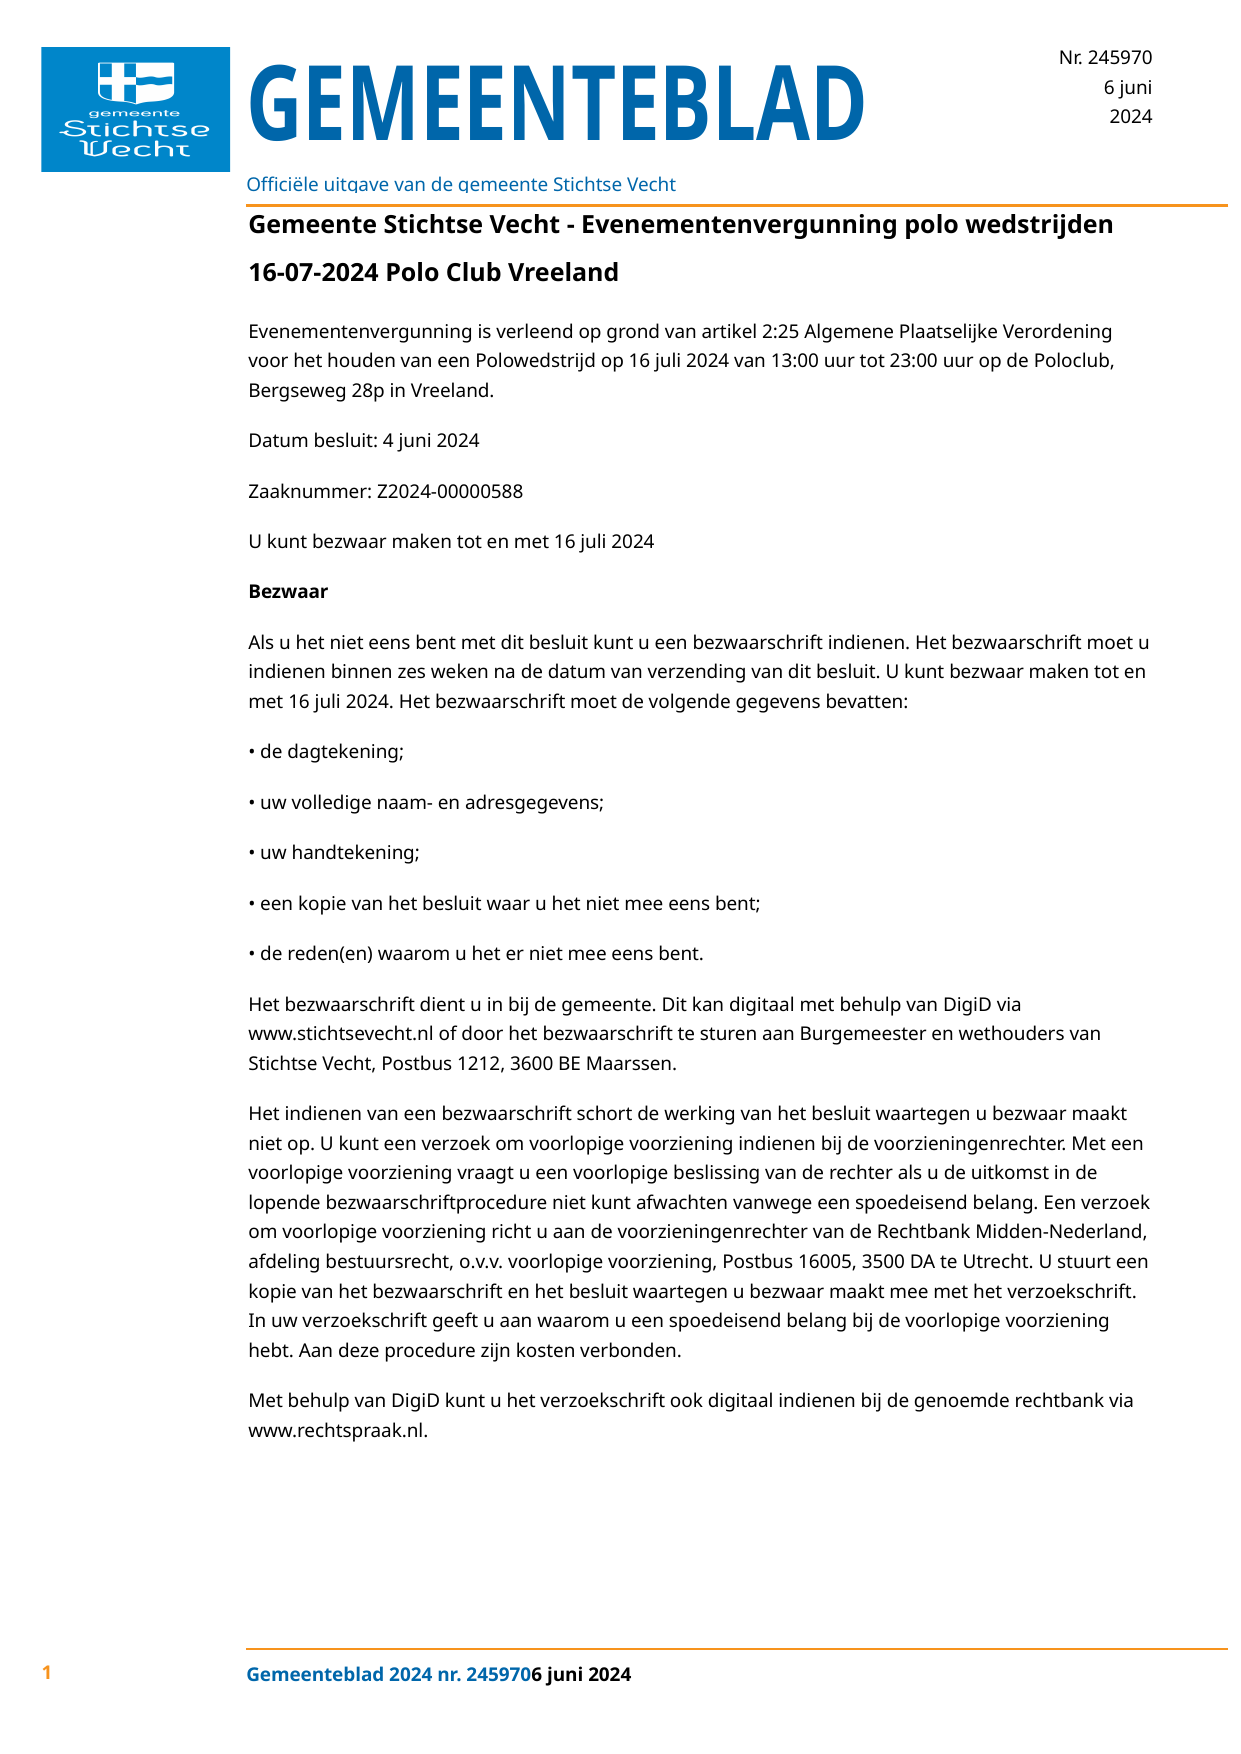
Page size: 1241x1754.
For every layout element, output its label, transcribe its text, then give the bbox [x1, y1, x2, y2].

text • de reden(en) waarom u het er niet mee eens bent. [248, 940, 1152, 966]
text • uw volledige naam- en adresgegevens; [248, 789, 1152, 815]
text Evenementenvergunning is verleend op grond van artikel 2:25 Algemene Plaatselijke Verordening voor het houden van een Polowedstrijd op 16 juli 2024 van 13:00 uur tot 23:00 uur op de Poloclub, Bergseweg 28p in Vreeland. [248, 318, 1152, 403]
text Datum besluit: 4 juni 2024 [248, 427, 1152, 453]
picture [99, 63, 135, 101]
text Met behulp van DigiD kunt u het verzoekschrift ook digitaal indienen bij de genoemde rechtbank via www.rechtspraak.nl. [248, 1387, 1152, 1443]
text Gemeente Stichtse Vecht - Evenementenvergunning polo wedstrijden 16-07-2024 Polo Club Vreeland [248, 207, 1152, 288]
text • uw handtekening; [248, 839, 1152, 865]
text Als u het niet eens bent met dit besluit kunt u een bezwaarschrift indienen. Het bezwaarschrift moet u indienen binnen zes weken na de datum van verzending van dit besluit. U kunt bezwaar maken tot en met 16 juli 2024. Het bezwaarschrift moet de volgende gegevens bevatten: [248, 629, 1152, 714]
text U kunt bezwaar maken tot en met 16 juli 2024 [248, 528, 1152, 554]
text Zaaknummer: Z2024-00000588 [248, 478, 1152, 504]
text Het bezwaarschrift dient u in bij de gemeente. Dit kan digitaal met behulp van DigiD via www.stichtsevecht.nl of door het bezwaarschrift te sturen aan Burgemeester en wethouders van Stichtse Vecht, Postbus 1212, 3600 BE Maarssen. [248, 991, 1152, 1076]
text • de dagtekening; [248, 739, 1152, 764]
text Het indienen van een bezwaarschrift schort de werking van het besluit waartegen u bezwaar maakt niet op. U kunt een verzoek om voorlopige voorziening indienen bij de voorzieningenrechter. Met een voorlopige voorziening vraagt u een voorlopige beslissing van de rechter als u de uitkomst in de lopende bezwaarschriftprocedure niet kunt afwachten vanwege een spoedeisend belang. Een verzoek om voorlopige voorziening richt u aan de voorzieningenrechter van de Rechtbank Midden-Nederland, afdeling bestuursrecht, o.v.v. voorlopige voorziening, Postbus 16005, 3500 DA te Utrecht. U stuurt een kopie van het bezwaarschrift en het besluit waartegen u bezwaar maakt mee met het verzoekschrift. In uw verzoekschrift geeft u aan waarom u een spoedeisend belang bij de voorlopige voorziening hebt. Aan deze procedure zijn kosten verbonden. [248, 1100, 1152, 1363]
text Bezwaar [248, 579, 1152, 604]
text • een kopie van het besluit waar u het niet mee eens bent; [248, 890, 1152, 916]
picture [137, 63, 174, 103]
